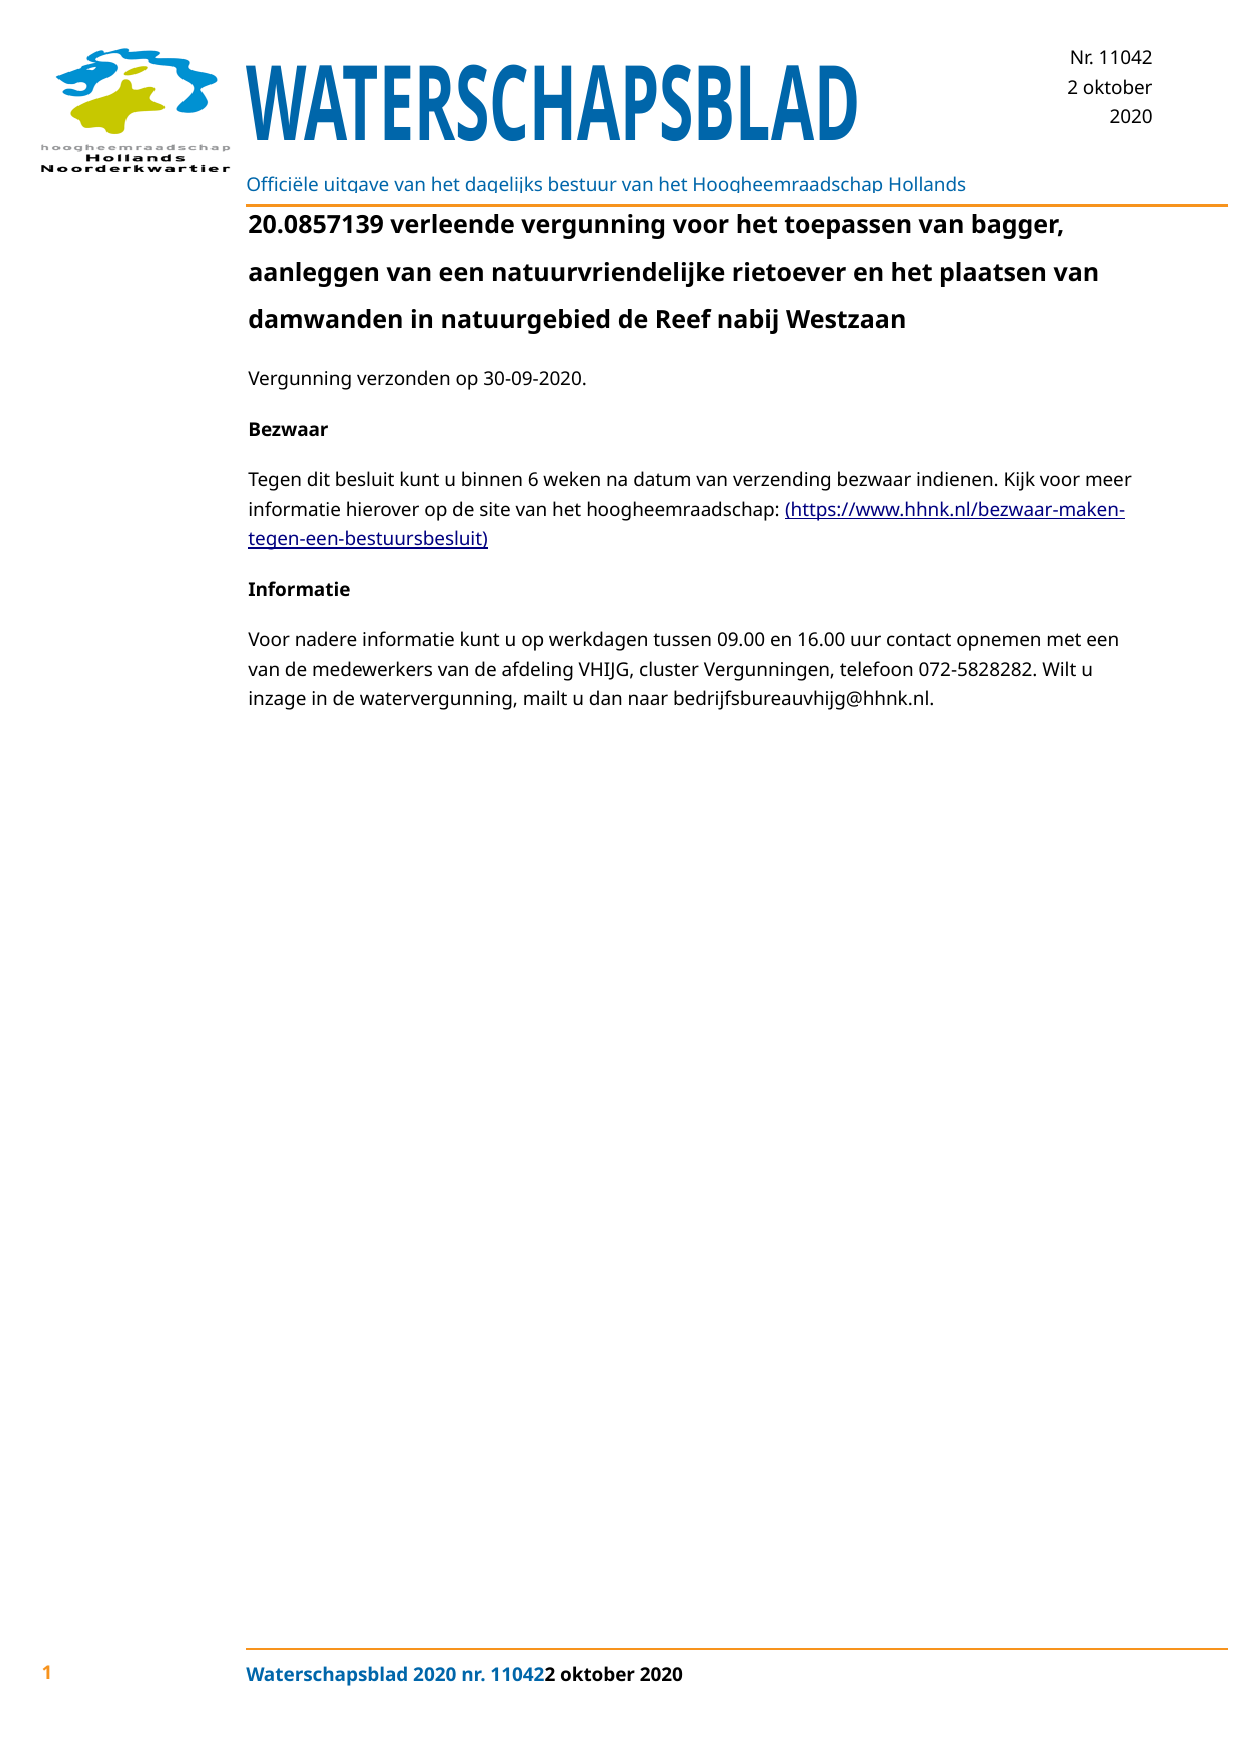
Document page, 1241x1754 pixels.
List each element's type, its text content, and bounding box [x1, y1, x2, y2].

text Tegen dit besluit kunt u binnen 6 weken na datum van verzending bezwaar indienen. Kijk voor meer informatie hierover op de site van het hoogheemraadschap: (https://www.hhnk.nl/bezwaar-maken-tegen-een-bestuursbesluit) [248, 466, 1152, 551]
text Informatie [248, 576, 1152, 602]
text Voor nadere informatie kunt u op werkdagen tussen 09.00 en 16.00 uur contact opnemen met een van de medewerkers van de afdeling VHIJG, cluster Vergunningen, telefoon 072-5828282. Wilt u inzage in de watervergunning, mailt u dan naar bedrijfsbureauvhijg@hhnk.nl. [248, 626, 1152, 711]
text Vergunning verzonden op 30-09-2020. [248, 366, 1152, 391]
text 20.0857139 verleende vergunning voor het toepassen van bagger, aanleggen van een natuurvriendelijke rietoever en het plaatsen van damwanden in natuurgebied de Reef nabij Westzaan [248, 207, 1152, 336]
text Bezwaar [248, 416, 1152, 442]
picture [41, 47, 231, 172]
